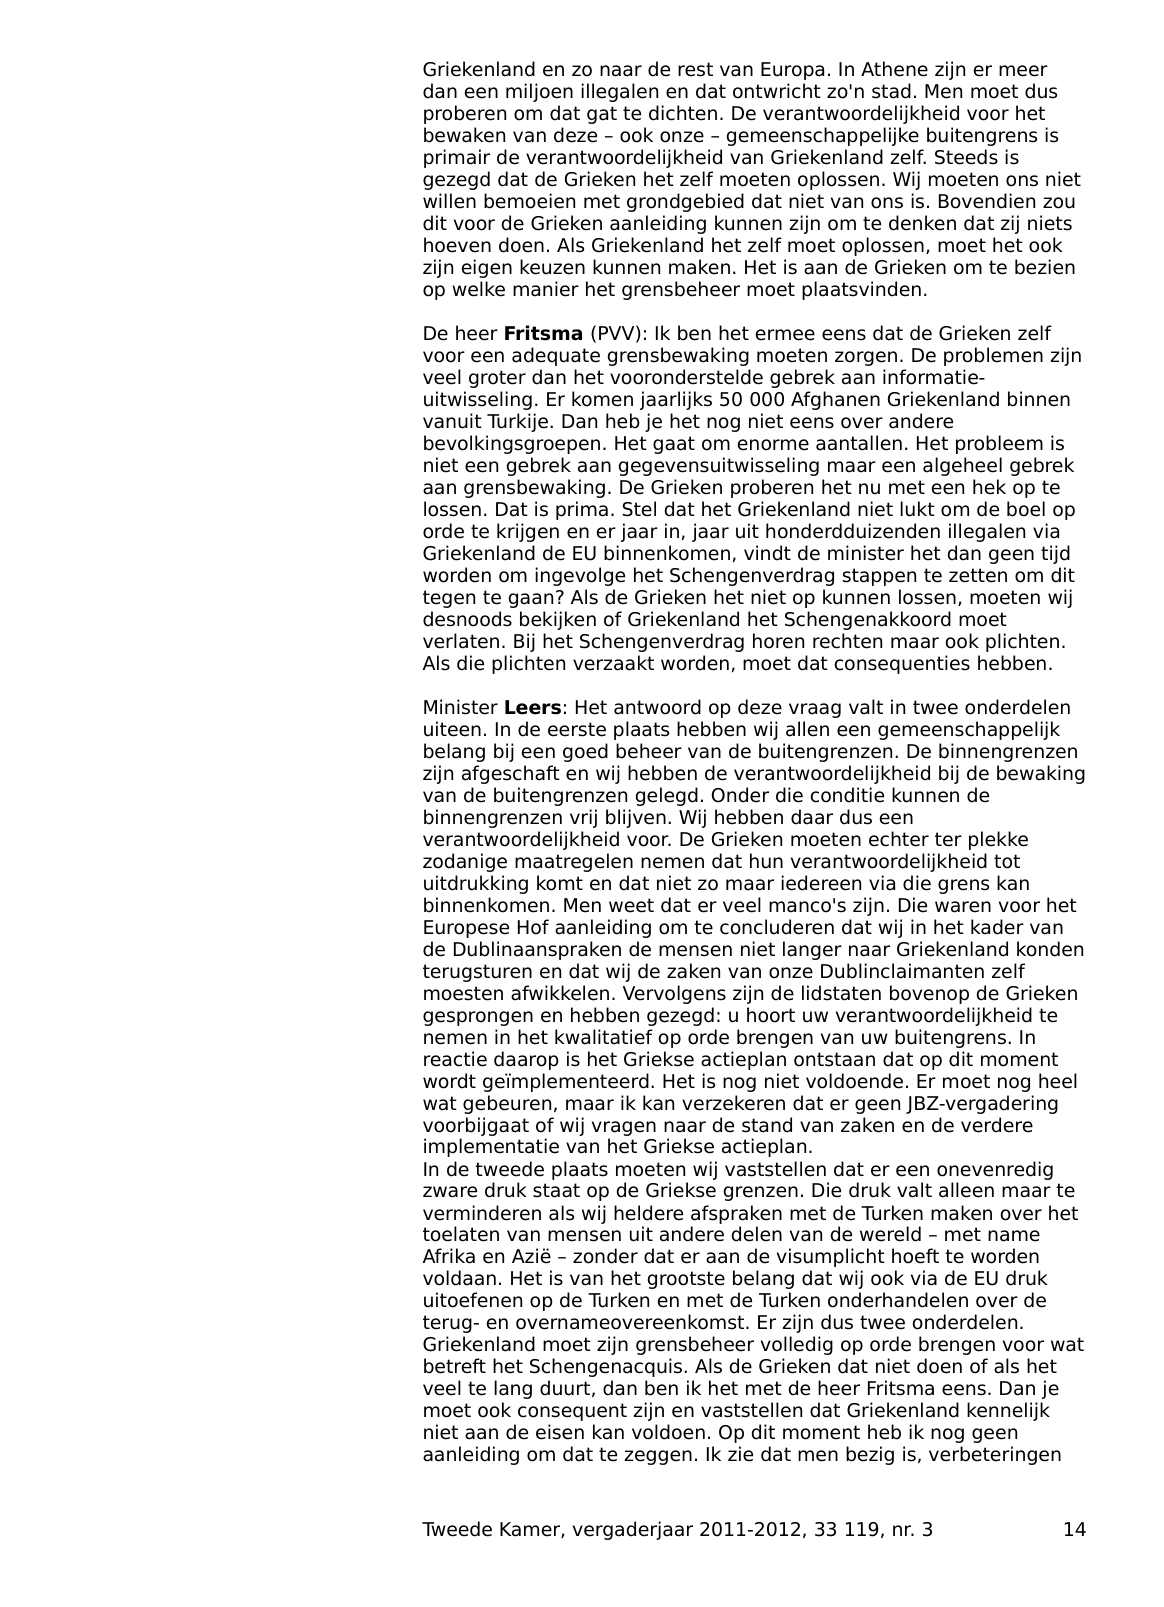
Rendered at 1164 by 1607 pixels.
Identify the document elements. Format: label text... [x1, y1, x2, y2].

text Minister Leers: Het antwoord op deze vraag valt in twee onderdelen uiteen. In de eerste plaats hebben wij allen een gemeenschappelijk belang bij een goed beheer van de buitengrenzen. De binnengrenzen zijn afgeschaft en wij hebben de verantwoordelijkheid bij de bewaking van de buitengrenzen gelegd. Onder die conditie kunnen de binnengrenzen vrij blijven. Wij hebben daar dus een verantwoordelijkheid voor. De Grieken moeten echter ter plekke zodanige maatregelen nemen dat hun verantwoordelijkheid tot uitdrukking komt en dat niet zo maar iedereen via die grens kan binnenkomen. Men weet dat er veel manco's zijn. Die waren voor het Europese Hof aanleiding om te concluderen dat wij in het kader van de Dublinaanspraken de mensen niet langer naar Griekenland konden terugsturen en dat wij de zaken van onze Dublinclaimanten zelf moesten afwikkelen. Vervolgens zijn de lidstaten bovenop de Grieken gesprongen en hebben gezegd: u hoort uw verantwoordelijkheid te nemen in het kwalitatief op orde brengen van uw buitengrens. In reactie daarop is het Griekse actieplan ontstaan dat op dit moment wordt geïmplementeerd. Het is nog niet voldoende. Er moet nog heel wat gebeuren, maar ik kan verzekeren dat er geen JBZ-vergadering voorbijgaat of wij vragen naar de stand van zaken en de verdere implementatie van het Griekse actieplan. [422, 697, 1087, 1158]
text De heer Fritsma (PVV): Ik ben het ermee eens dat de Grieken zelf voor een adequate grensbewaking moeten zorgen. De problemen zijn veel groter dan het vooronderstelde gebrek aan informatie-uitwisseling. Er komen jaarlijks 50 000 Afghanen Griekenland binnen vanuit Turkije. Dan heb je het nog niet eens over andere bevolkingsgroepen. Het gaat om enorme aantallen. Het probleem is niet een gebrek aan gegevensuitwisseling maar een algeheel gebrek aan grensbewaking. De Grieken proberen het nu met een hek op te lossen. Dat is prima. Stel dat het Griekenland niet lukt om de boel op orde te krijgen en er jaar in, jaar uit honderdduizenden illegalen via Griekenland de EU binnenkomen, vindt de minister het dan geen tijd worden om ingevolge het Schengenverdrag stappen te zetten om dit tegen te gaan? Als de Grieken het niet op kunnen lossen, moeten wij desnoods bekijken of Griekenland het Schengenakkoord moet verlaten. Bij het Schengenverdrag horen rechten maar ook plichten. Als die plichten verzaakt worden, moet dat consequenties hebben. [422, 323, 1087, 675]
text In de tweede plaats moeten wij vaststellen dat er een onevenredig zware druk staat op de Griekse grenzen. Die druk valt alleen maar te verminderen als wij heldere afspraken met de Turken maken over het toelaten van mensen uit andere delen van de wereld – met name Afrika en Azië – zonder dat er aan de visumplicht hoeft te worden voldaan. Het is van het grootste belang dat wij ook via de EU druk uitoefenen op de Turken en met de Turken onderhandelen over de terug- en overnameovereenkomst. Er zijn dus twee onderdelen. Griekenland moet zijn grensbeheer volledig op orde brengen voor wat betreft het Schengenacquis. Als de Grieken dat niet doen of als het veel te lang duurt, dan ben ik het met de heer Fritsma eens. Dan je moet ook consequent zijn en vaststellen dat Griekenland kennelijk niet aan de eisen kan voldoen. Op dit moment heb ik nog geen aanleiding om dat te zeggen. Ik zie dat men bezig is, verbeteringen [422, 1158, 1087, 1466]
text Griekenland en zo naar de rest van Europa. In Athene zijn er meer dan een miljoen illegalen en dat ontwricht zo'n stad. Men moet dus proberen om dat gat te dichten. De verantwoordelijkheid voor het bewaken van deze – ook onze – gemeenschappelijke buitengrens is primair de verantwoordelijkheid van Griekenland zelf. Steeds is gezegd dat de Grieken het zelf moeten oplossen. Wij moeten ons niet willen bemoeien met grondgebied dat niet van ons is. Bovendien zou dit voor de Grieken aanleiding kunnen zijn om te denken dat zij niets hoeven doen. Als Griekenland het zelf moet oplossen, moet het ook zijn eigen keuzen kunnen maken. Het is aan de Grieken om te bezien op welke manier het grensbeheer moet plaatsvinden. [422, 59, 1087, 301]
